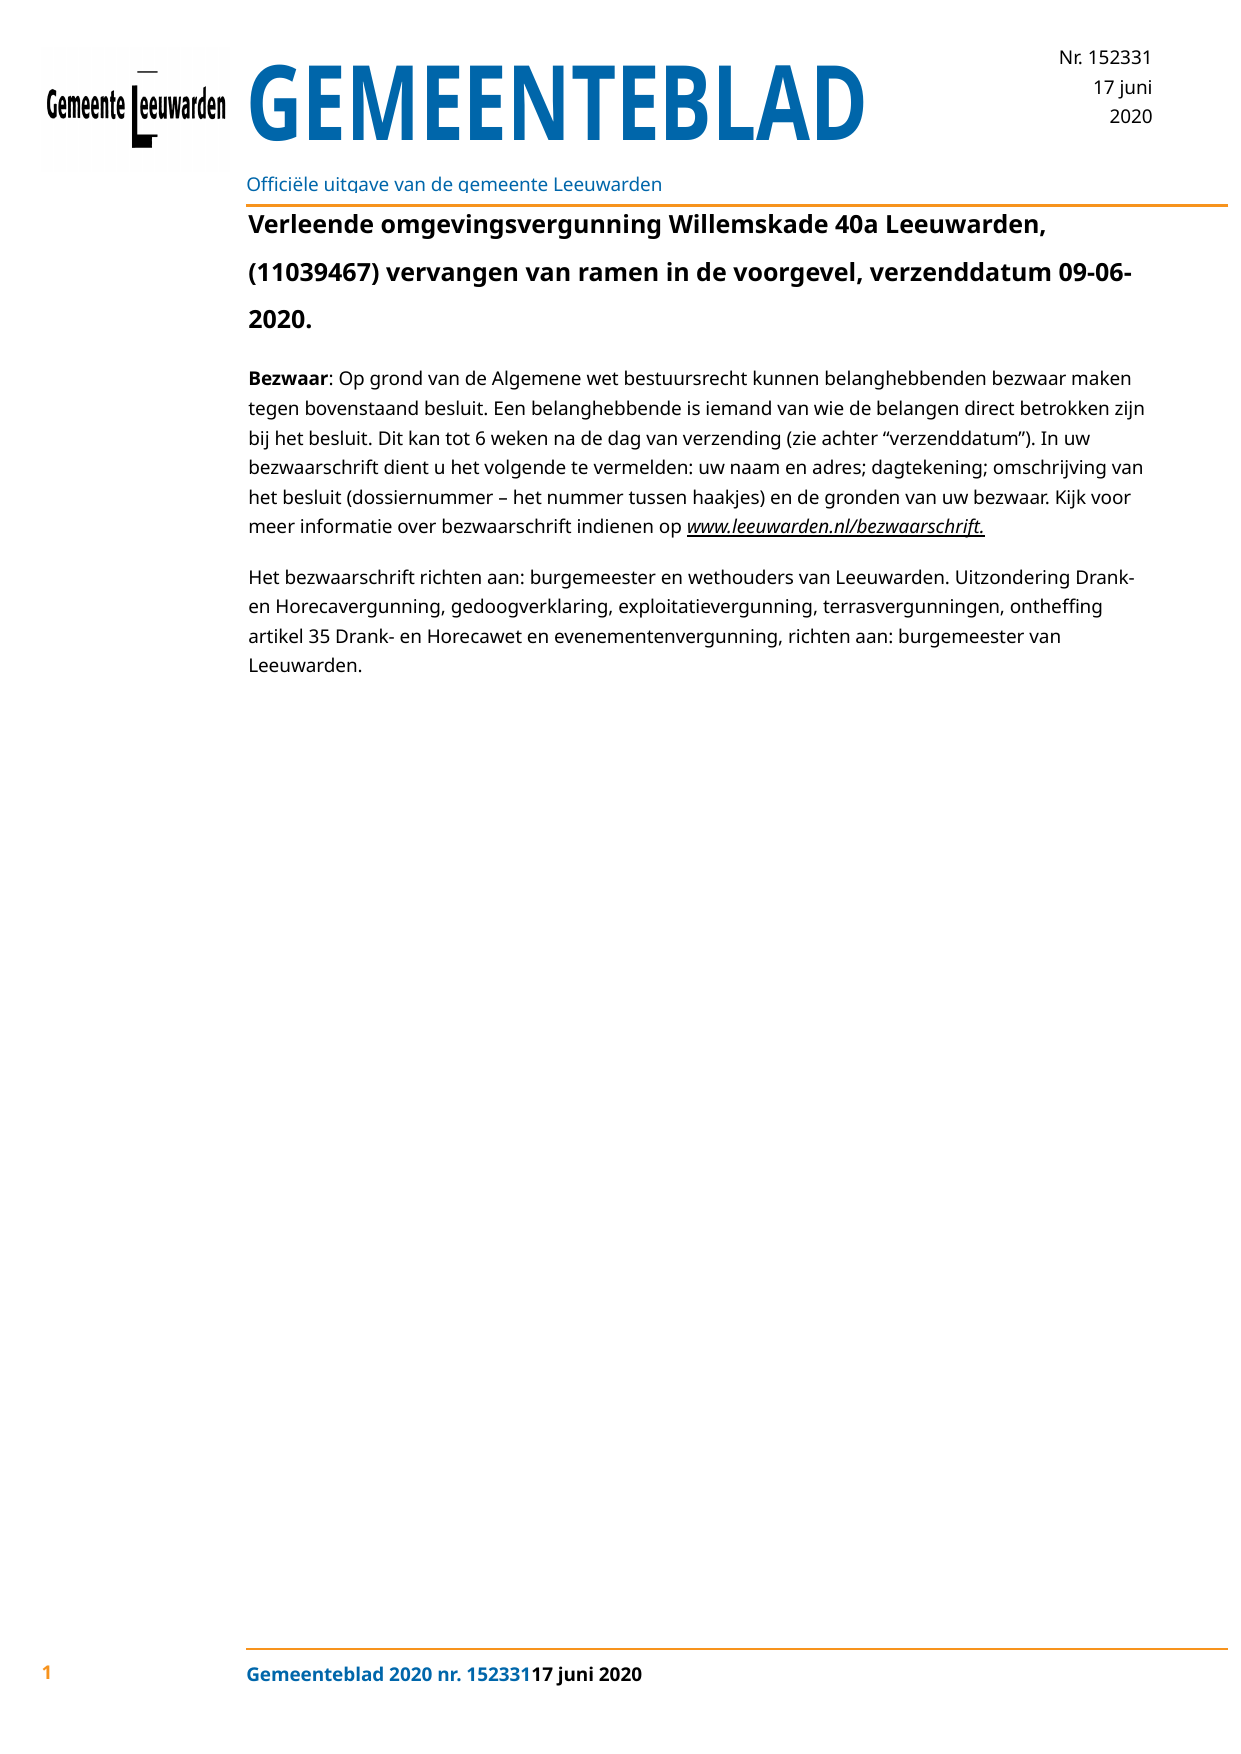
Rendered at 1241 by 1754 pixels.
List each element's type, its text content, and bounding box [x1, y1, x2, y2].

picture [41, 47, 231, 172]
text Verleende omgevingsvergunning Willemskade 40a Leeuwarden, (11039467) vervangen van ramen in de voorgevel, verzenddatum 09-06-2020. [248, 207, 1152, 336]
text Het bezwaarschrift richten aan: burgemeester en wethouders van Leeuwarden. Uitzondering Drank- en Horecavergunning, gedoogverklaring, exploitatievergunning, terrasvergunningen, ontheffing artikel 35 Drank- en Horecawet en evenementenvergunning, richten aan: burgemeester van Leeuwarden. [248, 564, 1152, 678]
text Bezwaar: Op grond van de Algemene wet bestuursrecht kunnen belanghebbenden bezwaar maken tegen bovenstaand besluit. Een belanghebbende is iemand van wie de belangen direct betrokken zijn bij het besluit. Dit kan tot 6 weken na de dag van verzending (zie achter “verzenddatum”). In uw bezwaarschrift dient u het volgende te vermelden: uw naam en adres; dagtekening; omschrijving van het besluit (dossiernummer – het nummer tussen haakjes) en de gronden van uw bezwaar. Kijk voor meer informatie over bezwaarschrift indienen op www.leeuwarden.nl/bezwaarschrift. [248, 366, 1152, 539]
